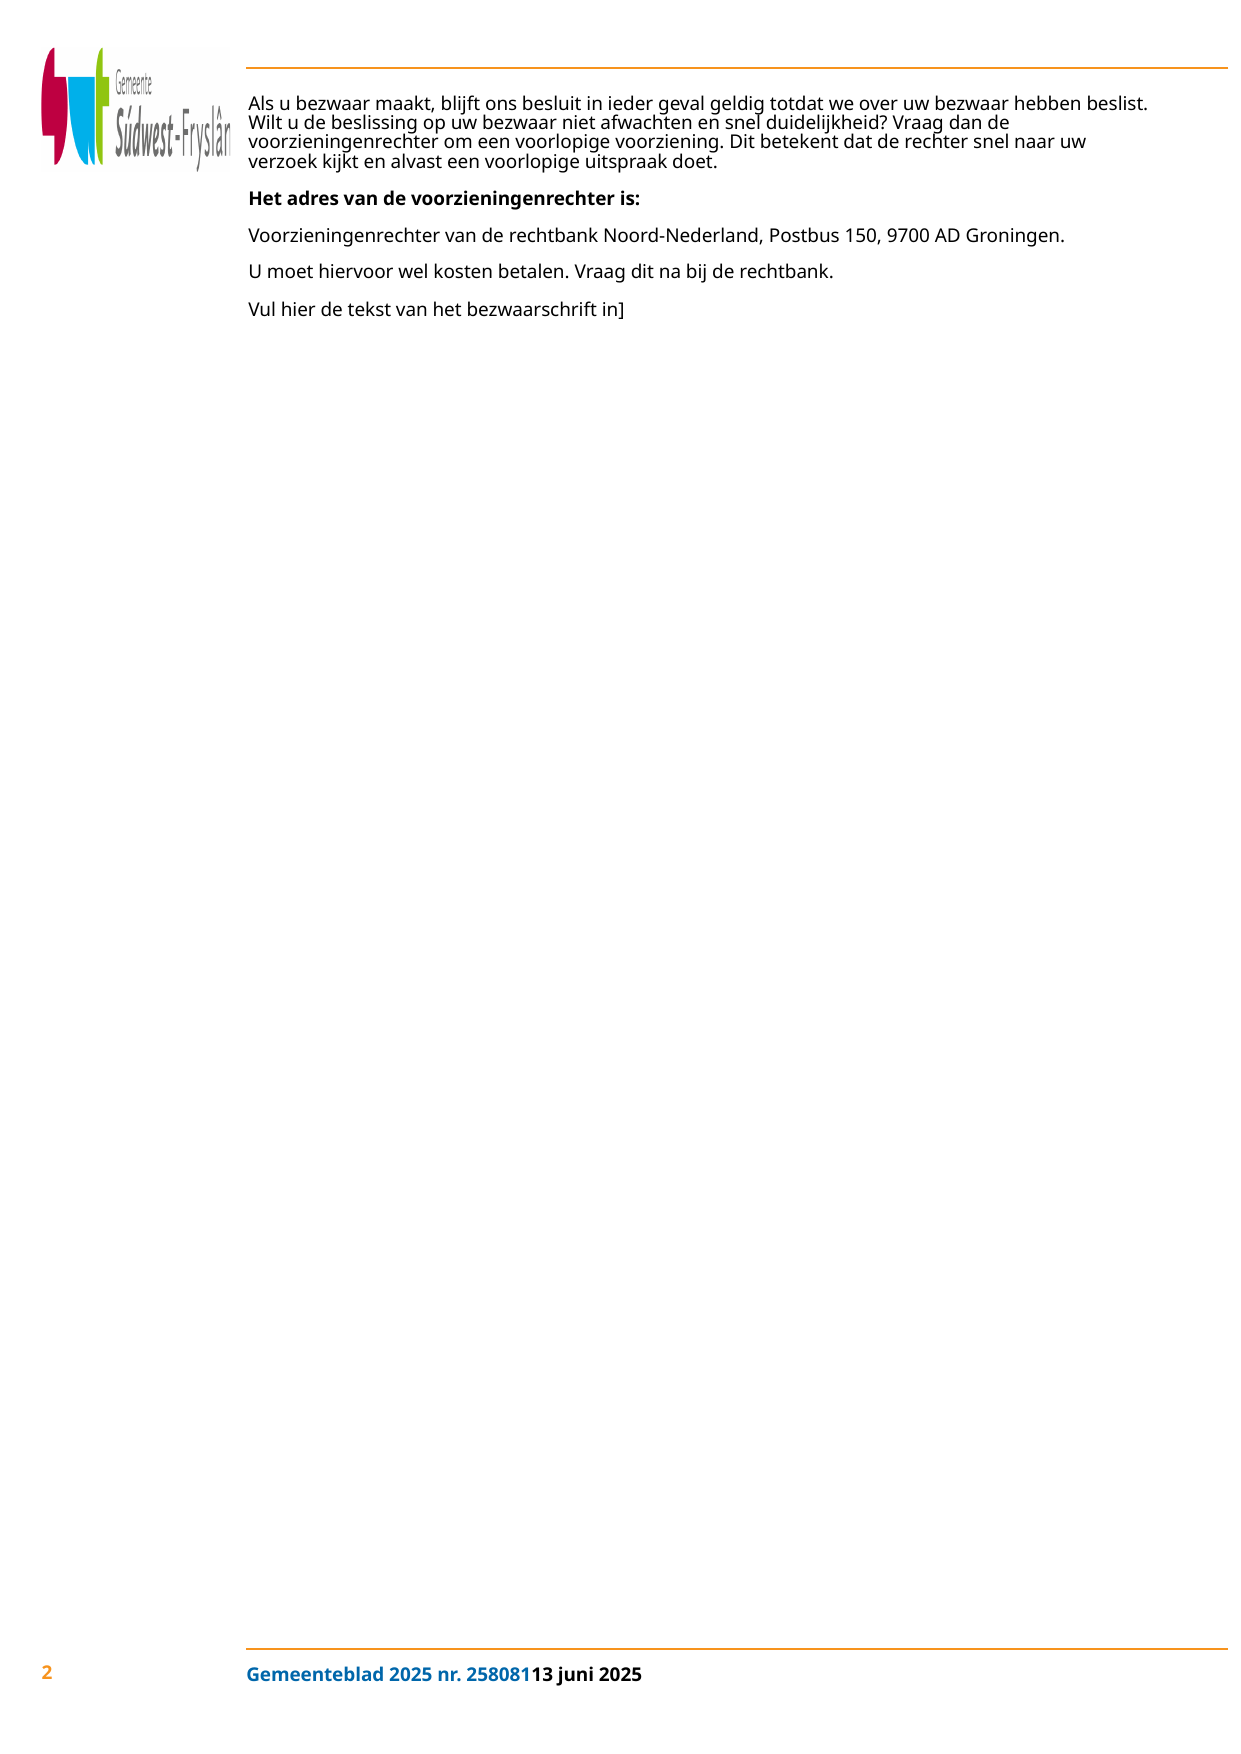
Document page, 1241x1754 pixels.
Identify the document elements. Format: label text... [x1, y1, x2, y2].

text Het adres van de voorzieningenrechter is: [248, 189, 1152, 209]
text Voorzieningenrechter van de rechtbank Noord-Nederland, Postbus 150, 9700 AD Groningen. [248, 227, 1152, 246]
text U moet hiervoor wel kosten betalen. Vraag dit na bij de rechtbank. [248, 263, 1152, 283]
text Vul hier de tekst van het bezwaarschrift in] [248, 301, 1152, 320]
picture [41, 47, 231, 172]
text Als u bezwaar maakt, blijft ons besluit in ieder geval geldig totdat we over uw bezwaar hebben beslist. Wilt u de beslissing op uw bezwaar niet afwachten en snel duidelijkheid? Vraag dan de voorzieningenrechter om een voorlopige voorziening. Dit betekent dat de rechter snel naar uw verzoek kijkt en alvast een voorlopige uitspraak doet. [248, 95, 1152, 172]
